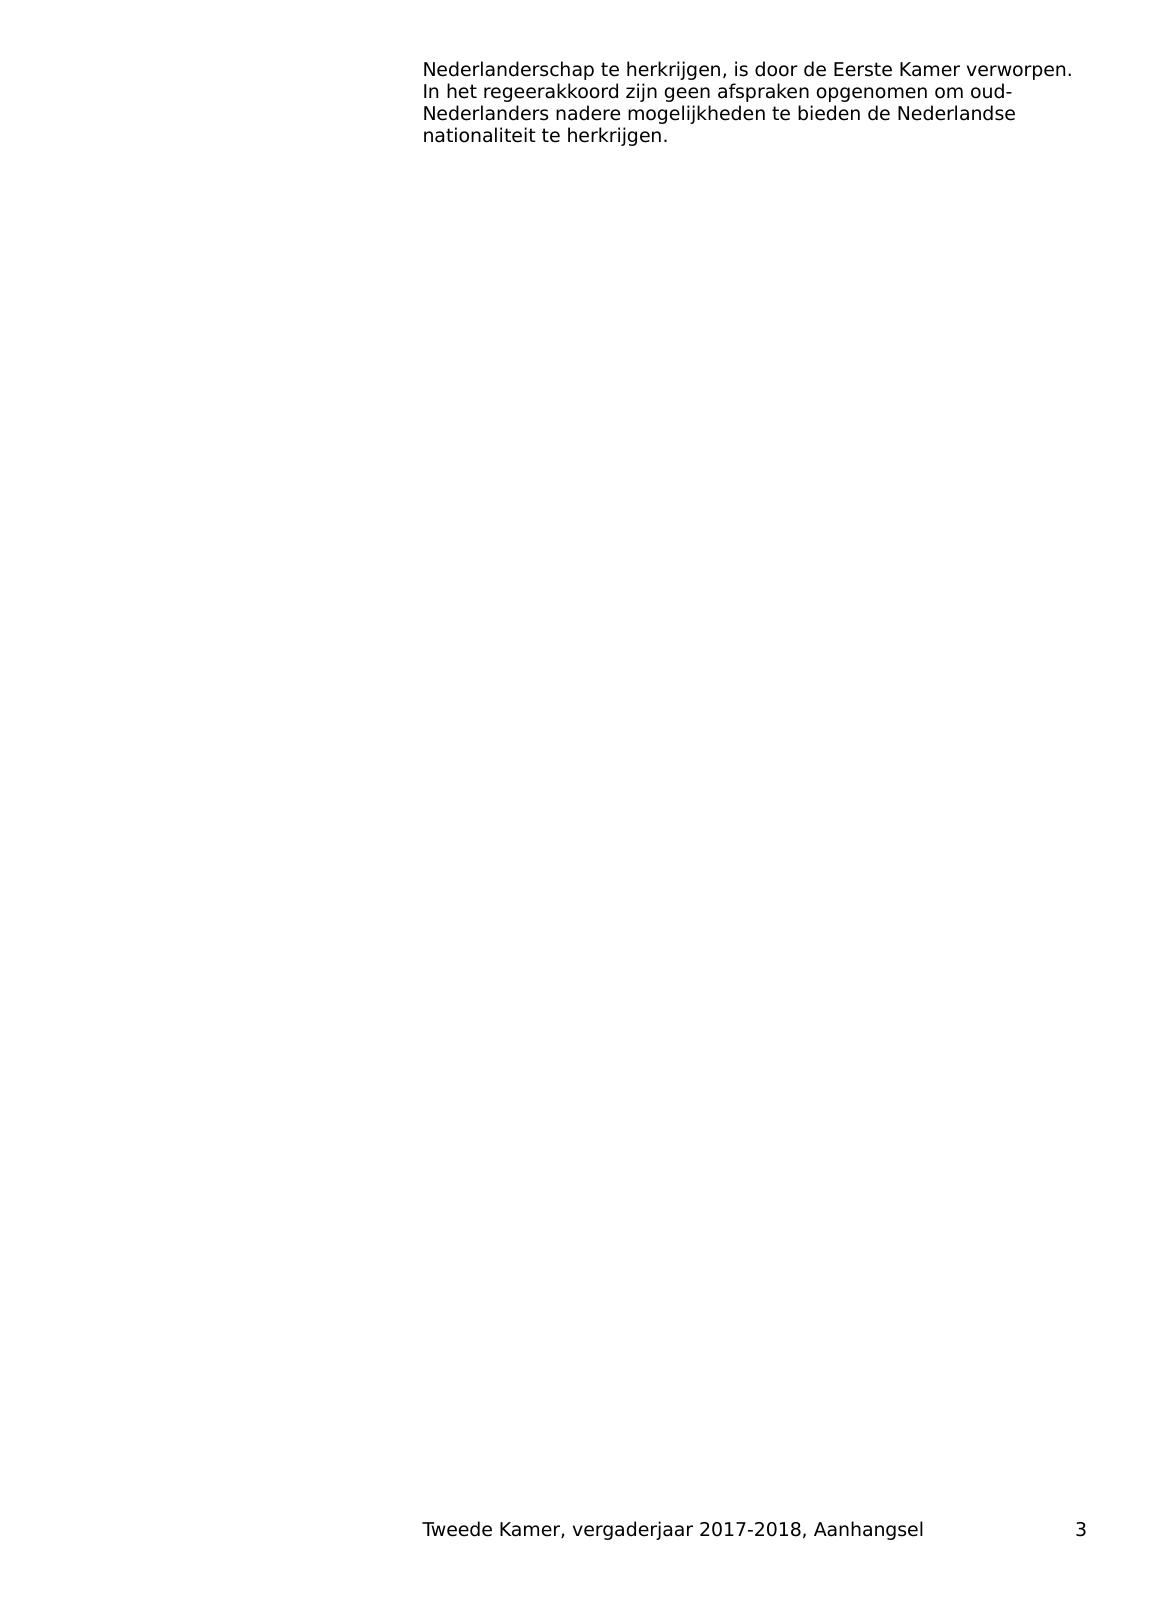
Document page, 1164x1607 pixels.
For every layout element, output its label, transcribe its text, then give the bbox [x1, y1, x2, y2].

text Nederlanderschap te herkrijgen, is door de Eerste Kamer verworpen. In het regeerakkoord zijn geen afspraken opgenomen om oud-Nederlanders nadere mogelijkheden te bieden de Nederlandse nationaliteit te herkrijgen. [422, 59, 1087, 147]
